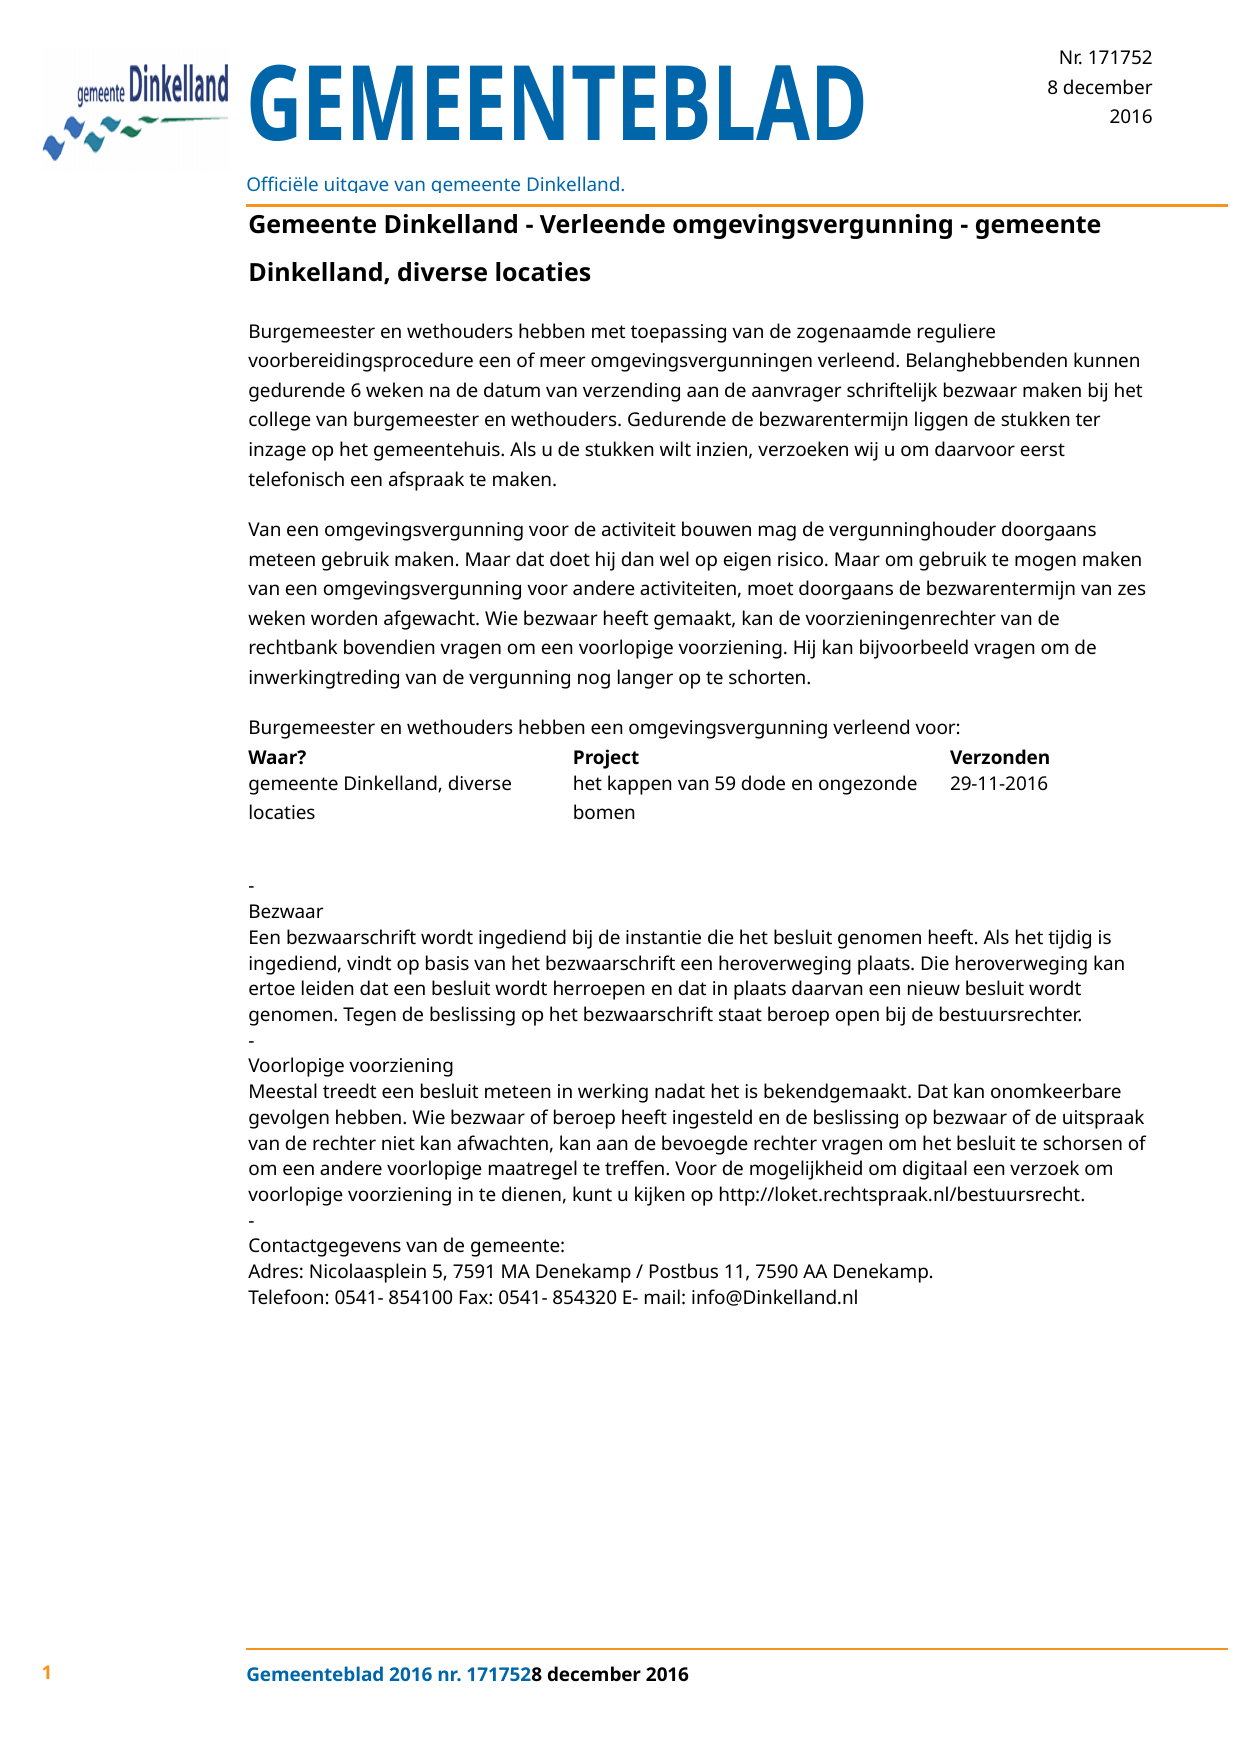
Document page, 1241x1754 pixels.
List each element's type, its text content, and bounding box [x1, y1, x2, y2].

text Meestal treedt een besluit meteen in werking nadat het is bekendgemaakt. Dat kan onomkeerbare gevolgen hebben. Wie bezwaar of beroep heeft ingesteld en de beslissing op bezwaar of de uitspraak van de rechter niet kan afwachten, kan aan de bevoegde rechter vragen om het besluit te schorsen of om een andere voorlopige maatregel te treffen. Voor de mogelijkheid om digitaal een verzoek om voorlopige voorziening in te dienen, kunt u kijken op http://loket.rechtspraak.nl/bestuursrecht. [248, 1078, 1152, 1207]
picture [41, 47, 231, 172]
text Telefoon: 0541- 854100 Fax: 0541- 854320 E- mail: info@Dinkelland.nl [248, 1284, 1152, 1310]
table_cell gemeente Dinkelland, diverse locaties [248, 770, 573, 825]
table_cell 29-11-2016 [950, 770, 1152, 825]
text Burgemeester en wethouders hebben een omgevingsvergunning verleend voor: [248, 714, 1152, 740]
text Voorlopige voorziening [248, 1053, 1152, 1078]
text Gemeente Dinkelland - Verleende omgevingsvergunning - gemeente Dinkelland, diverse locaties [248, 207, 1152, 288]
text Adres: Nicolaasplein 5, 7591 MA Denekamp / Postbus 11, 7590 AA Denekamp. [248, 1258, 1152, 1284]
text Van een omgevingsvergunning voor de activiteit bouwen mag de vergunninghouder doorgaans meteen gebruik maken. Maar dat doet hij dan wel op eigen risico. Maar om gebruik te mogen maken van een omgevingsvergunning voor andere activiteiten, moet doorgaans de bezwarentermijn van zes weken worden afgewacht. Wie bezwaar heeft gemaakt, kan de voorzieningenrechter van de rechtbank bovendien vragen om een voorlopige voorziening. Hij kan bijvoorbeeld vragen om de inwerkingtreding van de vergunning nog langer op te schorten. [248, 516, 1152, 690]
table_cell het kappen van 59 dode en ongezonde bomen [573, 770, 950, 825]
table_header Waar? [248, 744, 573, 770]
text Burgemeester en wethouders hebben met toepassing van de zogenaamde reguliere voorbereidingsprocedure een of meer omgevingsvergunningen verleend. Belanghebbenden kunnen gedurende 6 weken na de datum van verzending aan de aanvrager schriftelijk bezwaar maken bij het college van burgemeester en wethouders. Gedurende de bezwarentermijn liggen de stukken ter inzage op het gemeentehuis. Als u de stukken wilt inzien, verzoeken wij u om daarvoor eerst telefonisch een afspraak te maken. [248, 318, 1152, 492]
text Bezwaar [248, 898, 1152, 924]
text - [248, 872, 1152, 898]
text Contactgegevens van de gemeente: [248, 1233, 1152, 1258]
text Een bezwaarschrift wordt ingediend bij de instantie die het besluit genomen heeft. Als het tijdig is ingediend, vindt op basis van het bezwaarschrift een heroverweging plaats. Die heroverweging kan ertoe leiden dat een besluit wordt herroepen en dat in plaats daarvan een nieuw besluit wordt genomen. Tegen de beslissing op het bezwaarschrift staat beroep open bij de bestuursrechter. [248, 924, 1152, 1027]
table_header Project [573, 744, 950, 770]
text - [248, 1027, 1152, 1053]
table_header Verzonden [950, 744, 1152, 770]
text - [248, 1207, 1152, 1233]
